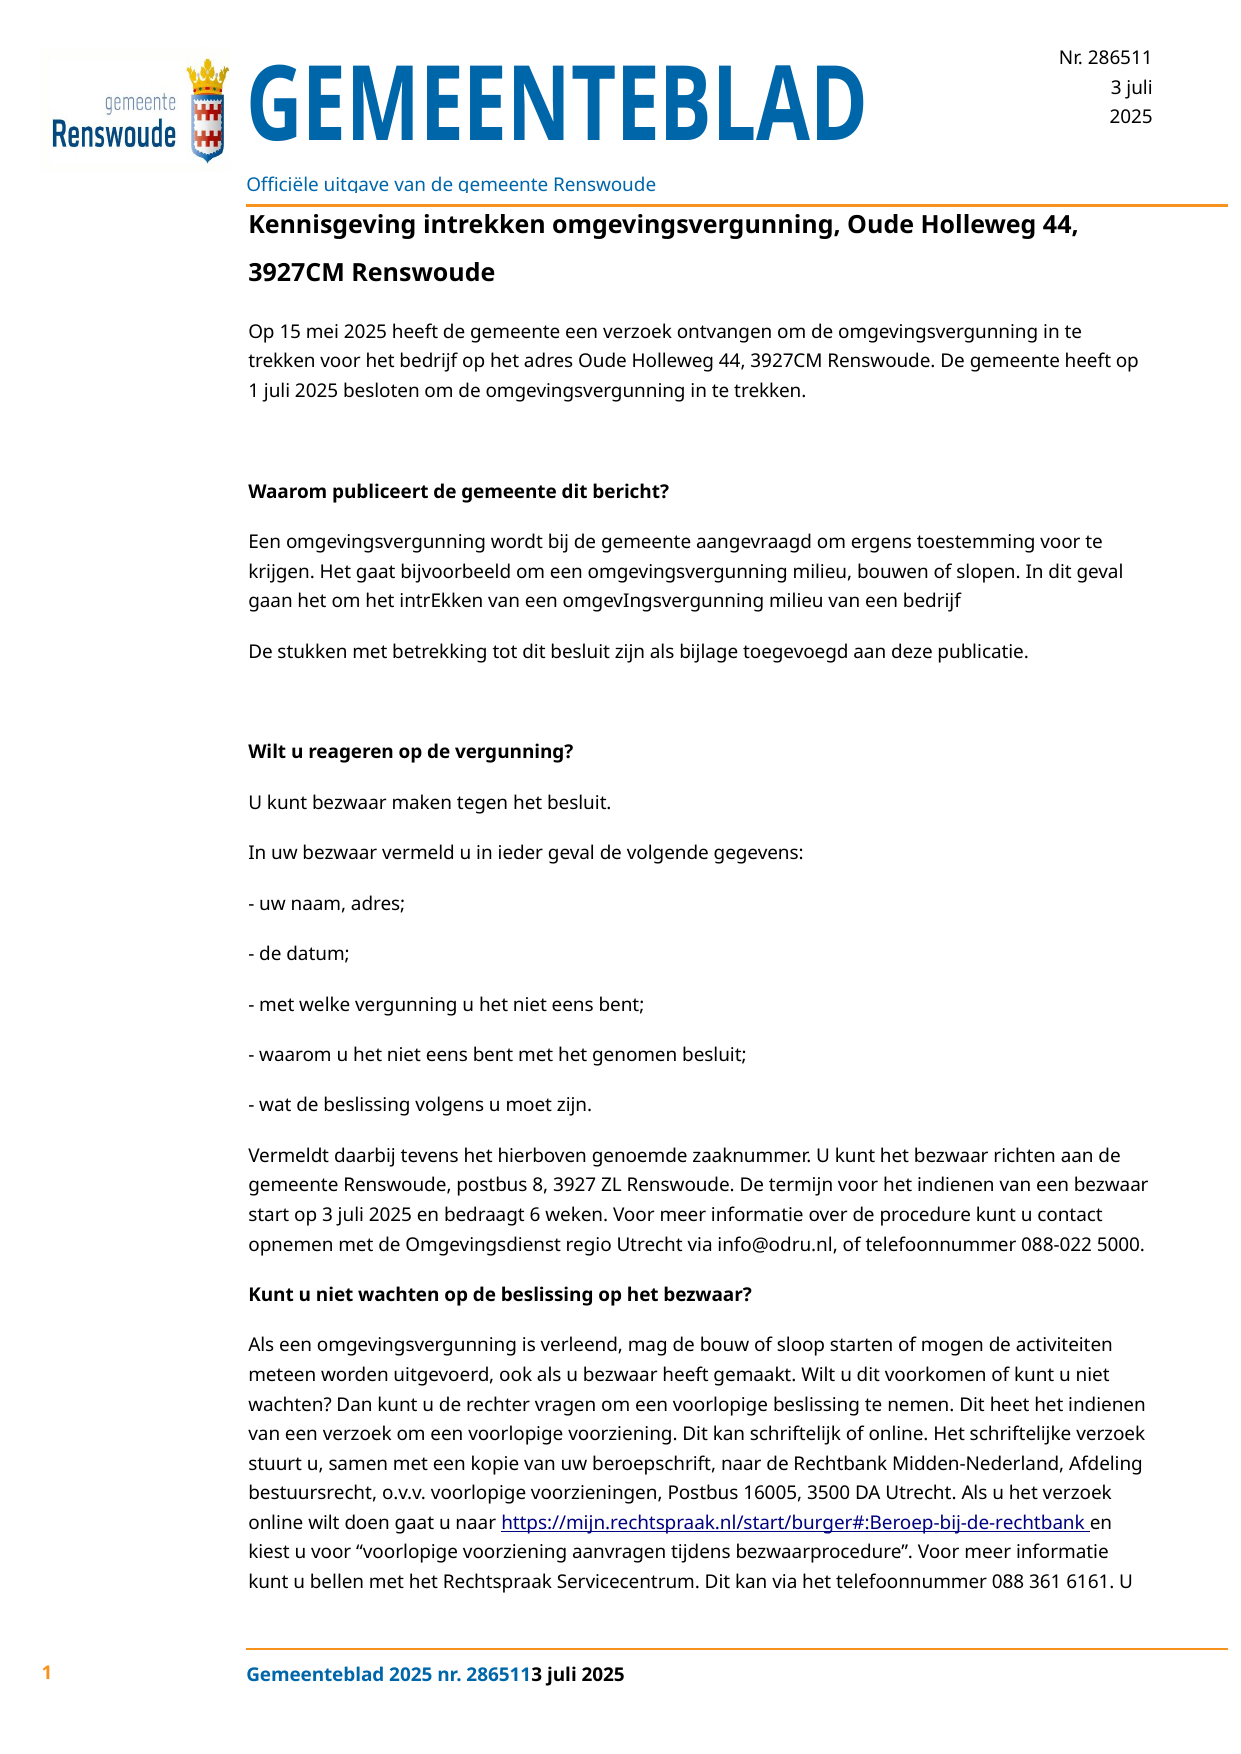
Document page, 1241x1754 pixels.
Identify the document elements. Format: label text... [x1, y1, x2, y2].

text Kennisgeving intrekken omgevingsvergunning, Oude Holleweg 44, 3927CM Renswoude [248, 207, 1152, 288]
text Waarom publiceert de gemeente dit bericht? [248, 478, 1152, 504]
text Als een omgevingsvergunning is verleend, mag de bouw of sloop starten of mogen de activiteiten meteen worden uitgevoerd, ook als u bezwaar heeft gemaakt. Wilt u dit voorkomen of kunt u niet wachten? Dan kunt u de rechter vragen om een voorlopige beslissing te nemen. Dit heet het indienen van een verzoek om een voorlopige voorziening. Dit kan schriftelijk of online. Het schriftelijke verzoek stuurt u, samen met een kopie van uw beroepschrift, naar de Rechtbank Midden-Nederland, Afdeling bestuursrecht, o.v.v. voorlopige voorzieningen, Postbus 16005, 3500 DA Utrecht. Als u het verzoek online wilt doen gaat u naar https://mijn.rechtspraak.nl/start/burger#:Beroep-bij-de-rechtbank en kiest u voor “voorlopige voorziening aanvragen tijdens bezwaarprocedure”. Voor meer informatie kunt u bellen met het Rechtspraak Servicecentrum. Dit kan via het telefoonnummer 088 361 6161. U [248, 1332, 1152, 1594]
text - uw naam, adres; [248, 890, 1152, 916]
text U kunt bezwaar maken tegen het besluit. [248, 789, 1152, 815]
text - met welke vergunning u het niet eens bent; [248, 991, 1152, 1017]
text De stukken met betrekking tot dit besluit zijn als bijlage toegevoegd aan deze publicatie. [248, 638, 1152, 664]
text - wat de beslissing volgens u moet zijn. [248, 1092, 1152, 1117]
text In uw bezwaar vermeld u in ieder geval de volgende gegevens: [248, 839, 1152, 865]
text Kunt u niet wachten op de beslissing op het bezwaar? [248, 1281, 1152, 1307]
text - waarom u het niet eens bent met het genomen besluit; [248, 1041, 1152, 1067]
text - de datum; [248, 940, 1152, 966]
text Een omgevingsvergunning wordt bij de gemeente aangevraagd om ergens toestemming voor te krijgen. Het gaat bijvoorbeeld om een omgevingsvergunning milieu, bouwen of slopen. In dit geval gaan het om het intrEkken van een omgevIngsvergunning milieu van een bedrijf [248, 528, 1152, 613]
text Vermeldt daarbij tevens het hierboven genoemde zaaknummer. U kunt het bezwaar richten aan de gemeente Renswoude, postbus 8, 3927 ZL Renswoude. De termijn voor het indienen van een bezwaar start op 3 juli 2025 en bedraagt 6 weken. Voor meer informatie over de procedure kunt u contact opnemen met de Omgevingsdienst regio Utrecht via info@odru.nl, of telefoonnummer 088-022 5000. [248, 1142, 1152, 1257]
text Wilt u reageren op de vergunning? [248, 739, 1152, 764]
picture [41, 47, 231, 172]
text Op 15 mei 2025 heeft de gemeente een verzoek ontvangen om de omgevingsvergunning in te trekken voor het bedrijf op het adres Oude Holleweg 44, 3927CM Renswoude. De gemeente heeft op 1 juli 2025 besloten om de omgevingsvergunning in te trekken. [248, 318, 1152, 403]
